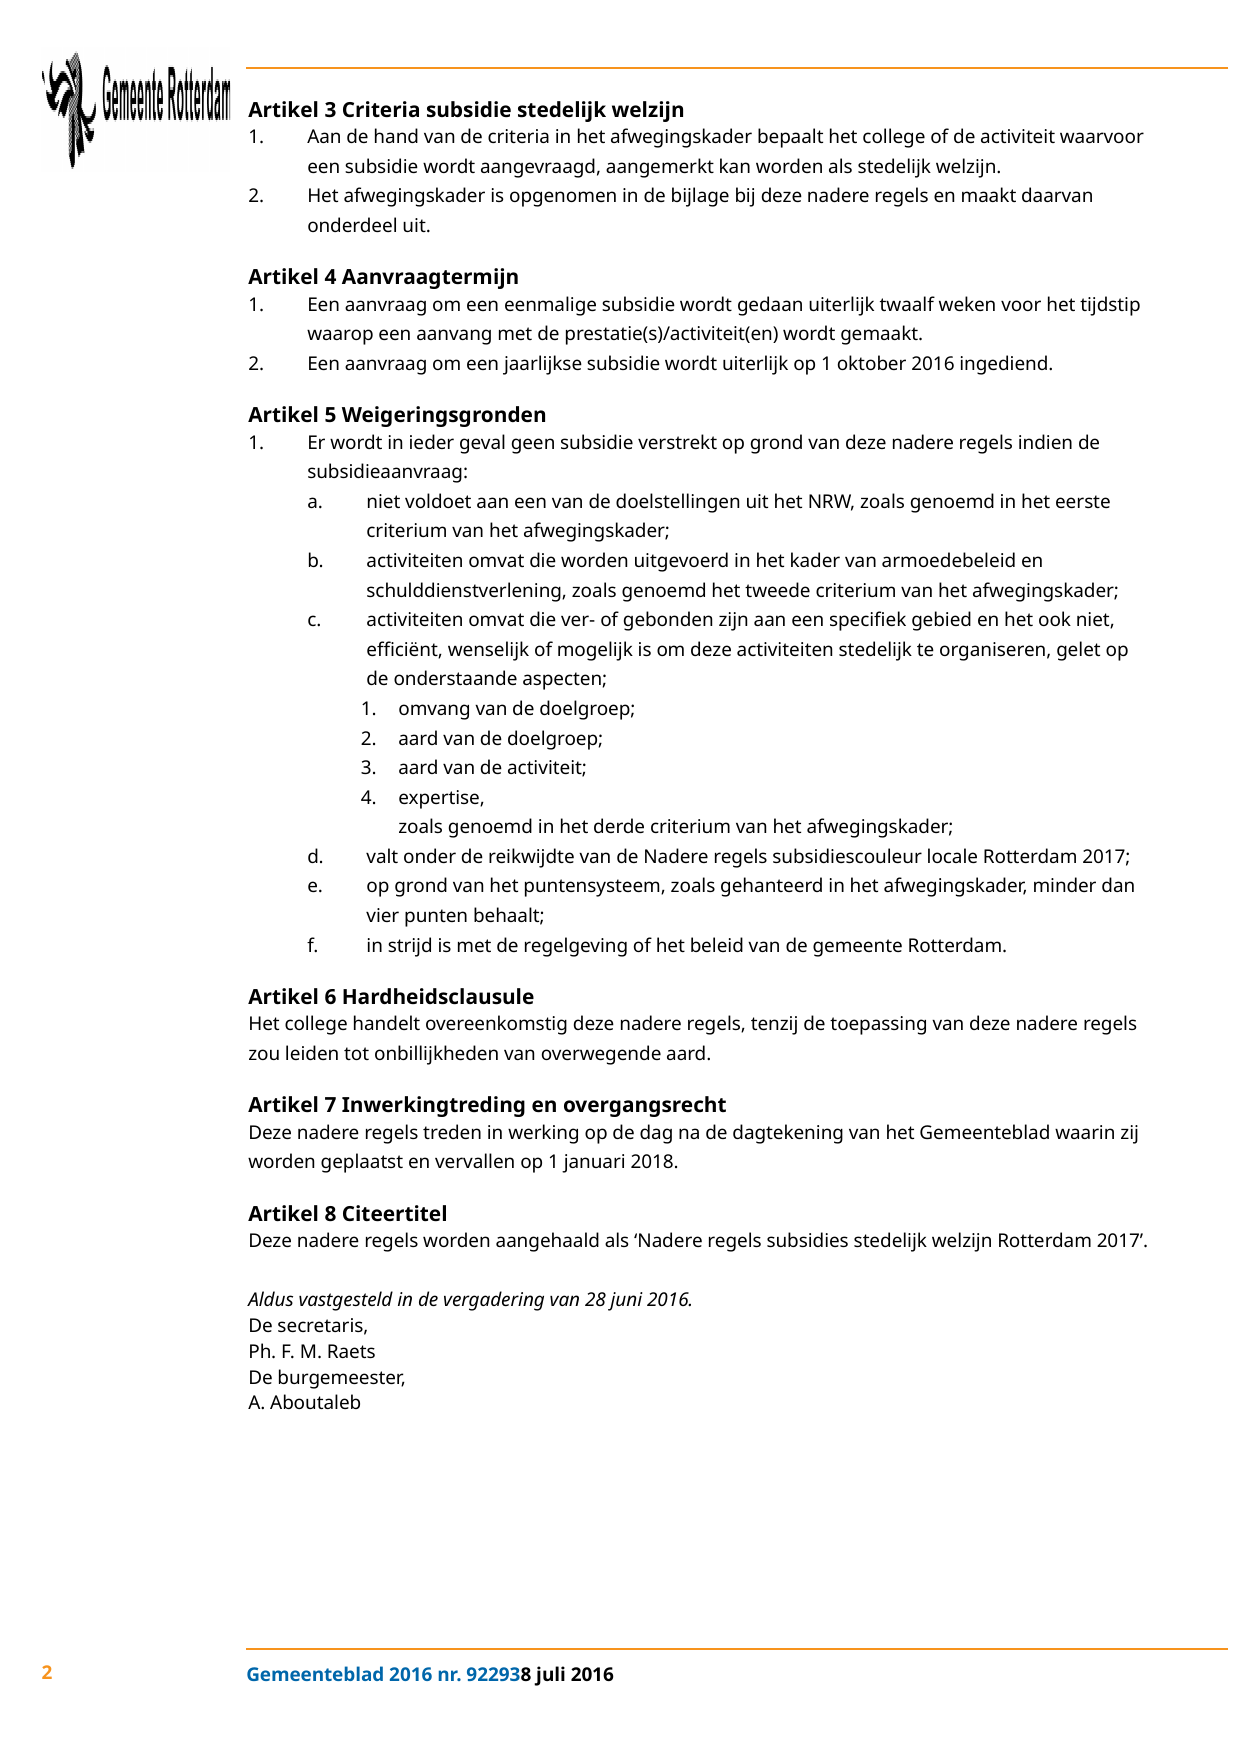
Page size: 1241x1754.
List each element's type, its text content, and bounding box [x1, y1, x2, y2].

list Een aanvraag om een eenmalige subsidie wordt gedaan uiterlijk twaalf weken voor het tijdstip waarop een aanvang met de prestatie(s)/activiteit(en) wordt gemaakt. [248, 291, 1152, 346]
list valt onder de reikwijdte van de Nadere regels subsidiescouleur locale Rotterdam 2017; [307, 843, 1152, 869]
list zoals genoemd in het derde criterium van het afwegingskader; [361, 813, 1152, 839]
list niet voldoet aan een van de doelstellingen uit het NRW, zoals genoemd in het eerste criterium van het afwegingskader; [307, 488, 1152, 543]
text Artikel 6 Hardheidsclausule [248, 982, 1152, 1011]
text A. Aboutaleb [248, 1389, 1152, 1415]
list expertise, [361, 784, 1152, 809]
list Er wordt in ieder geval geen subsidie verstrekt op grond van deze nadere regels indien de subsidieaanvraag: [248, 429, 1152, 484]
text Aldus vastgesteld in de vergadering van 28 juni 2016. [248, 1287, 1152, 1312]
text Het college handelt overeenkomstig deze nadere regels, tenzij de toepassing van deze nadere regels zou leiden tot onbillijkheden van overwegende aard. [248, 1011, 1152, 1066]
list Het afwegingskader is opgenomen in de bijlage bij deze nadere regels en maakt daarvan onderdeel uit. [248, 182, 1152, 238]
list op grond van het puntensysteem, zoals gehanteerd in het afwegingskader, minder dan vier punten behaalt; [307, 873, 1152, 928]
list activiteiten omvat die worden uitgevoerd in het kader van armoedebeleid en schulddienstverlening, zoals genoemd het tweede criterium van het afwegingskader; [307, 547, 1152, 602]
text Artikel 4 Aanvraagtermijn [248, 262, 1152, 291]
text Artikel 5 Weigeringsgronden [248, 400, 1152, 429]
text De burgemeester, [248, 1364, 1152, 1389]
text Artikel 3 Criteria subsidie stedelijk welzijn [248, 95, 1152, 123]
text Artikel 8 Citeertitel [248, 1199, 1152, 1227]
list in strijd is met de regelgeving of het beleid van de gemeente Rotterdam. [307, 932, 1152, 957]
list aard van de doelgroep; [361, 725, 1152, 750]
text De secretaris, [248, 1312, 1152, 1338]
list activiteiten omvat die ver- of gebonden zijn aan een specifiek gebied en het ook niet, efficiënt, wenselijk of mogelijk is om deze activiteiten stedelijk te organiseren, gelet op de onderstaande aspecten; [307, 606, 1152, 691]
picture [41, 47, 231, 172]
list Aan de hand van de criteria in het afwegingskader bepaalt het college of de activiteit waarvoor een subsidie wordt aangevraagd, aangemerkt kan worden als stedelijk welzijn. [248, 123, 1152, 178]
text Ph. F. M. Raets [248, 1338, 1152, 1364]
list Een aanvraag om een jaarlijkse subsidie wordt uiterlijk op 1 oktober 2016 ingediend. [248, 350, 1152, 376]
text Deze nadere regels treden in werking op de dag na de dagtekening van het Gemeenteblad waarin zij worden geplaatst en vervallen op 1 januari 2018. [248, 1119, 1152, 1174]
list omvang van de doelgroep; [361, 695, 1152, 721]
list aard van de activiteit; [361, 754, 1152, 780]
text Artikel 7 Inwerkingtreding en overgangsrecht [248, 1091, 1152, 1119]
text Deze nadere regels worden aangehaald als ‘Nadere regels subsidies stedelijk welzijn Rotterdam 2017’. [248, 1227, 1152, 1253]
